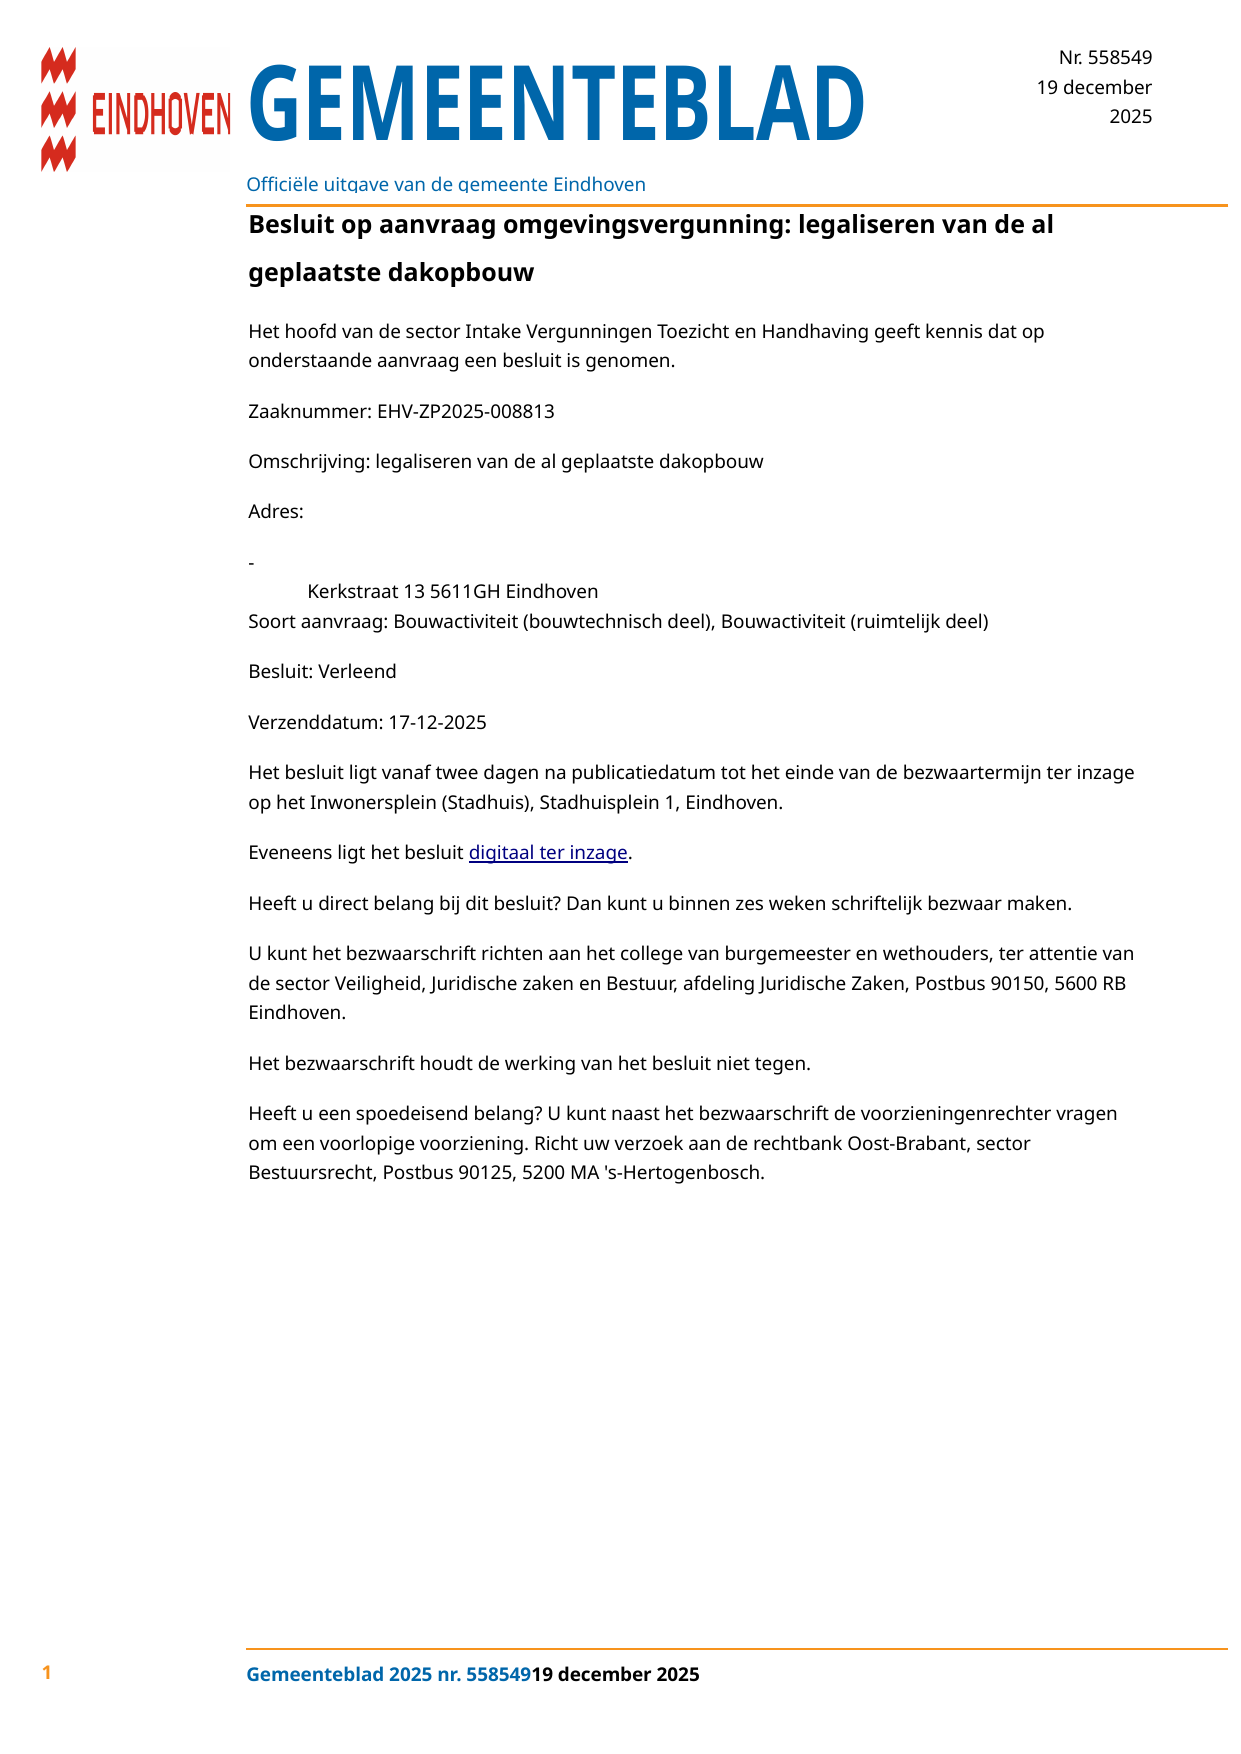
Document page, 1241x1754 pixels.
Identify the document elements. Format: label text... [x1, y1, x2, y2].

text Het besluit ligt vanaf twee dagen na publicatiedatum tot het einde van de bezwaartermijn ter inzage op het Inwonersplein (Stadhuis), Stadhuisplein 1, Eindhoven. [248, 759, 1152, 815]
text Adres: [248, 499, 1152, 524]
text Besluit op aanvraag omgevingsvergunning: legaliseren van de al geplaatste dakopbouw [248, 207, 1152, 288]
text U kunt het bezwaarschrift richten aan het college van burgemeester en wethouders, ter attentie van de sector Veiligheid, Juridische zaken en Bestuur, afdeling Juridische Zaken, Postbus 90150, 5600 RB Eindhoven. [248, 940, 1152, 1025]
text Heeft u een spoedeisend belang? U kunt naast het bezwaarschrift de voorzieningenrechter vragen om een voorlopige voorziening. Richt uw verzoek aan de rechtbank Oost-Brabant, sector Bestuursrecht, Postbus 90125, 5200 MA 's-Hertogenbosch. [248, 1100, 1152, 1185]
text Het hoofd van de sector Intake Vergunningen Toezicht en Handhaving geeft kennis dat op onderstaande aanvraag een besluit is genomen. [248, 318, 1152, 373]
text Verzenddatum: 17-12-2025 [248, 709, 1152, 735]
picture [41, 47, 231, 172]
text Soort aanvraag: Bouwactiviteit (bouwtechnisch deel), Bouwactiviteit (ruimtelijk deel) [248, 608, 1152, 634]
text Besluit: Verleend [248, 659, 1152, 684]
list Kerkstraat 13 5611GH Eindhoven [248, 579, 1152, 604]
text Eveneens ligt het besluit digitaal ter inzage. [248, 839, 1152, 865]
text Omschrijving: legaliseren van de al geplaatste dakopbouw [248, 448, 1152, 474]
text Het bezwaarschrift houdt de werking van het besluit niet tegen. [248, 1050, 1152, 1076]
text Heeft u direct belang bij dit besluit? Dan kunt u binnen zes weken schriftelijk bezwaar maken. [248, 890, 1152, 916]
text Zaaknummer: EHV-ZP2025-008813 [248, 398, 1152, 424]
